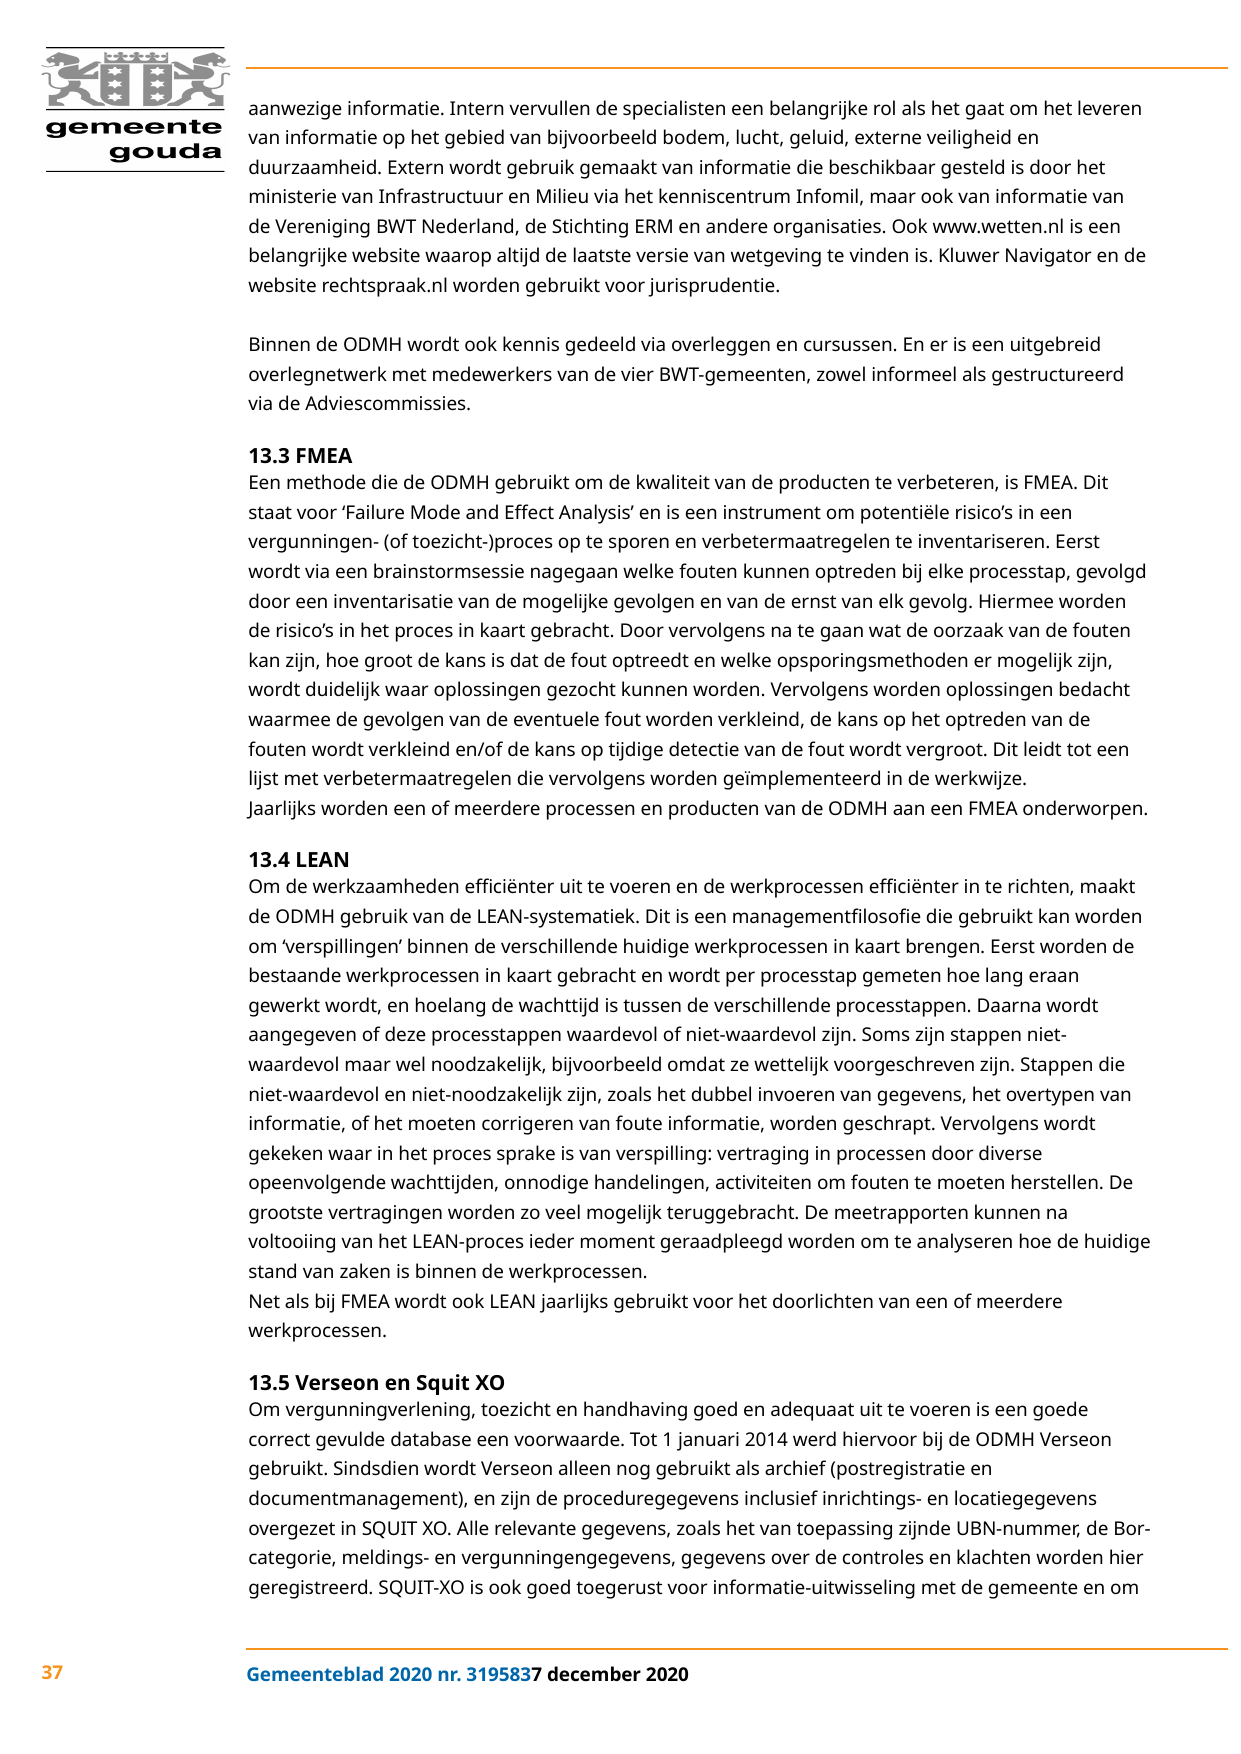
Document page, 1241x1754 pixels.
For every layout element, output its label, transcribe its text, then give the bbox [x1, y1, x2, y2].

text Binnen de ODMH wordt ook kennis gedeeld via overleggen en cursussen. En er is een uitgebreid overlegnetwerk met medewerkers van de vier BWT-gemeenten, zowel informeel als gestructureerd via de Adviescommissies. [248, 331, 1152, 416]
text Om vergunningverlening, toezicht en handhaving goed en adequaat uit te voeren is een goede correct gevulde database een voorwaarde. Tot 1 januari 2014 werd hiervoor bij de ODMH Verseon gebruikt. Sindsdien wordt Verseon alleen nog gebruikt als archief (postregistratie en documentmanagement), en zijn de proceduregegevens inclusief inrichtings- en locatiegegevens overgezet in SQUIT XO. Alle relevante gegevens, zoals het van toepassing zijnde UBN-nummer, de Bor-categorie, meldings- en vergunningengegevens, gegevens over de controles en klachten worden hier geregistreerd. SQUIT-XO is ook goed toegerust voor informatie-uitwisseling met de gemeente en om [248, 1396, 1152, 1599]
text Jaarlijks worden een of meerdere processen en producten van de ODMH aan een FMEA onderworpen. [248, 795, 1152, 821]
text Om de werkzaamheden efficiënter uit te voeren en de werkprocessen efficiënter in te richten, maakt de ODMH gebruik van de LEAN-systematiek. Dit is een managementfilosofie die gebruikt kan worden om ‘verspillingen’ binnen de verschillende huidige werkprocessen in kaart brengen. Eerst worden de bestaande werkprocessen in kaart gebracht en wordt per processtap gemeten hoe lang eraan gewerkt wordt, en hoelang de wachttijd is tussen de verschillende processtappen. Daarna wordt aangegeven of deze processtappen waardevol of niet-waardevol zijn. Soms zijn stappen niet-waardevol maar wel noodzakelijk, bijvoorbeeld omdat ze wettelijk voorgeschreven zijn. Stappen die niet-waardevol en niet-noodzakelijk zijn, zoals het dubbel invoeren van gegevens, het overtypen van informatie, of het moeten corrigeren van foute informatie, worden geschrapt. Vervolgens wordt gekeken waar in het proces sprake is van verspilling: vertraging in processen door diverse opeenvolgende wachttijden, onnodige handelingen, activiteiten om fouten te moeten herstellen. De grootste vertragingen worden zo veel mogelijk teruggebracht. De meetrapporten kunnen na voltooiing van het LEAN-proces ieder moment geraadpleegd worden om te analyseren hoe de huidige stand van zaken is binnen de werkprocessen. [248, 874, 1152, 1284]
text 13.4 LEAN [248, 845, 1152, 874]
text aanwezige informatie. Intern vervullen de specialisten een belangrijke rol als het gaat om het leveren van informatie op het gebied van bijvoorbeeld bodem, lucht, geluid, externe veiligheid en duurzaamheid. Extern wordt gebruik gemaakt van informatie die beschikbaar gesteld is door het ministerie van Infrastructuur en Milieu via het kenniscentrum Infomil, maar ook van informatie van de Vereniging BWT Nederland, de Stichting ERM en andere organisaties. Ook www.wetten.nl is een belangrijke website waarop altijd de laatste versie van wetgeving te vinden is. Kluwer Navigator en de website rechtspraak.nl worden gebruikt voor jurisprudentie. [248, 95, 1152, 298]
picture [41, 47, 231, 172]
text 13.5 Verseon en Squit XO [248, 1368, 1152, 1396]
text Een methode die de ODMH gebruikt om de kwaliteit van de producten te verbeteren, is FMEA. Dit staat voor ‘Failure Mode and Effect Analysis’ en is een instrument om potentiële risico’s in een vergunningen- (of toezicht-)proces op te sporen en verbetermaatregelen te inventariseren. Eerst wordt via een brainstormsessie nagegaan welke fouten kunnen optreden bij elke processtap, gevolgd door een inventarisatie van de mogelijke gevolgen en van de ernst van elk gevolg. Hiermee worden de risico’s in het proces in kaart gebracht. Door vervolgens na te gaan wat de oorzaak van de fouten kan zijn, hoe groot de kans is dat de fout optreedt en welke opsporingsmethoden er mogelijk zijn, wordt duidelijk waar oplossingen gezocht kunnen worden. Vervolgens worden oplossingen bedacht waarmee de gevolgen van de eventuele fout worden verkleind, de kans op het optreden van de fouten wordt verkleind en/of de kans op tijdige detectie van de fout wordt vergroot. Dit leidt tot een lijst met verbetermaatregelen die vervolgens worden geïmplementeerd in de werkwijze. [248, 469, 1152, 791]
text 13.3 FMEA [248, 441, 1152, 469]
text Net als bij FMEA wordt ook LEAN jaarlijks gebruikt voor het doorlichten van een of meerdere werkprocessen. [248, 1288, 1152, 1343]
